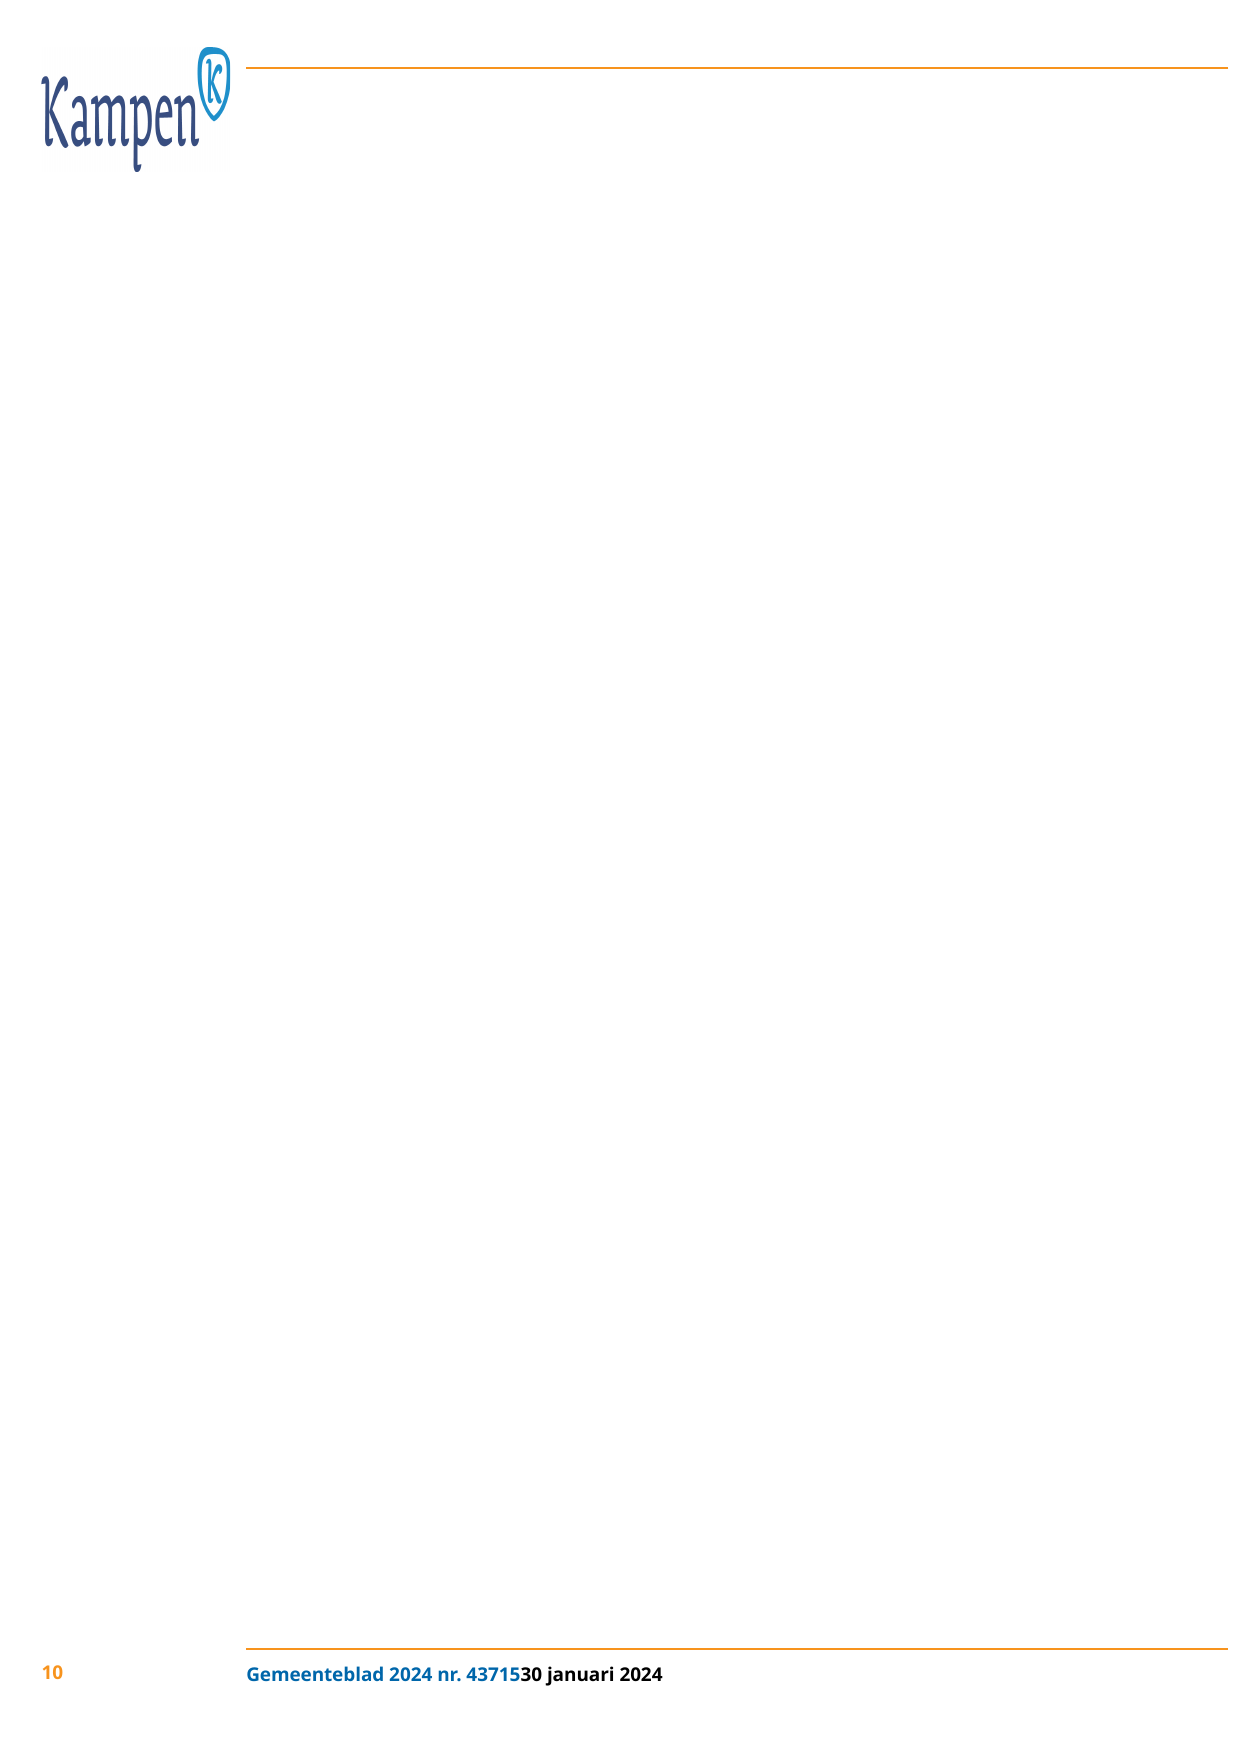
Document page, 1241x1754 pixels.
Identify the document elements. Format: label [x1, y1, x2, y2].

picture [41, 47, 231, 172]
